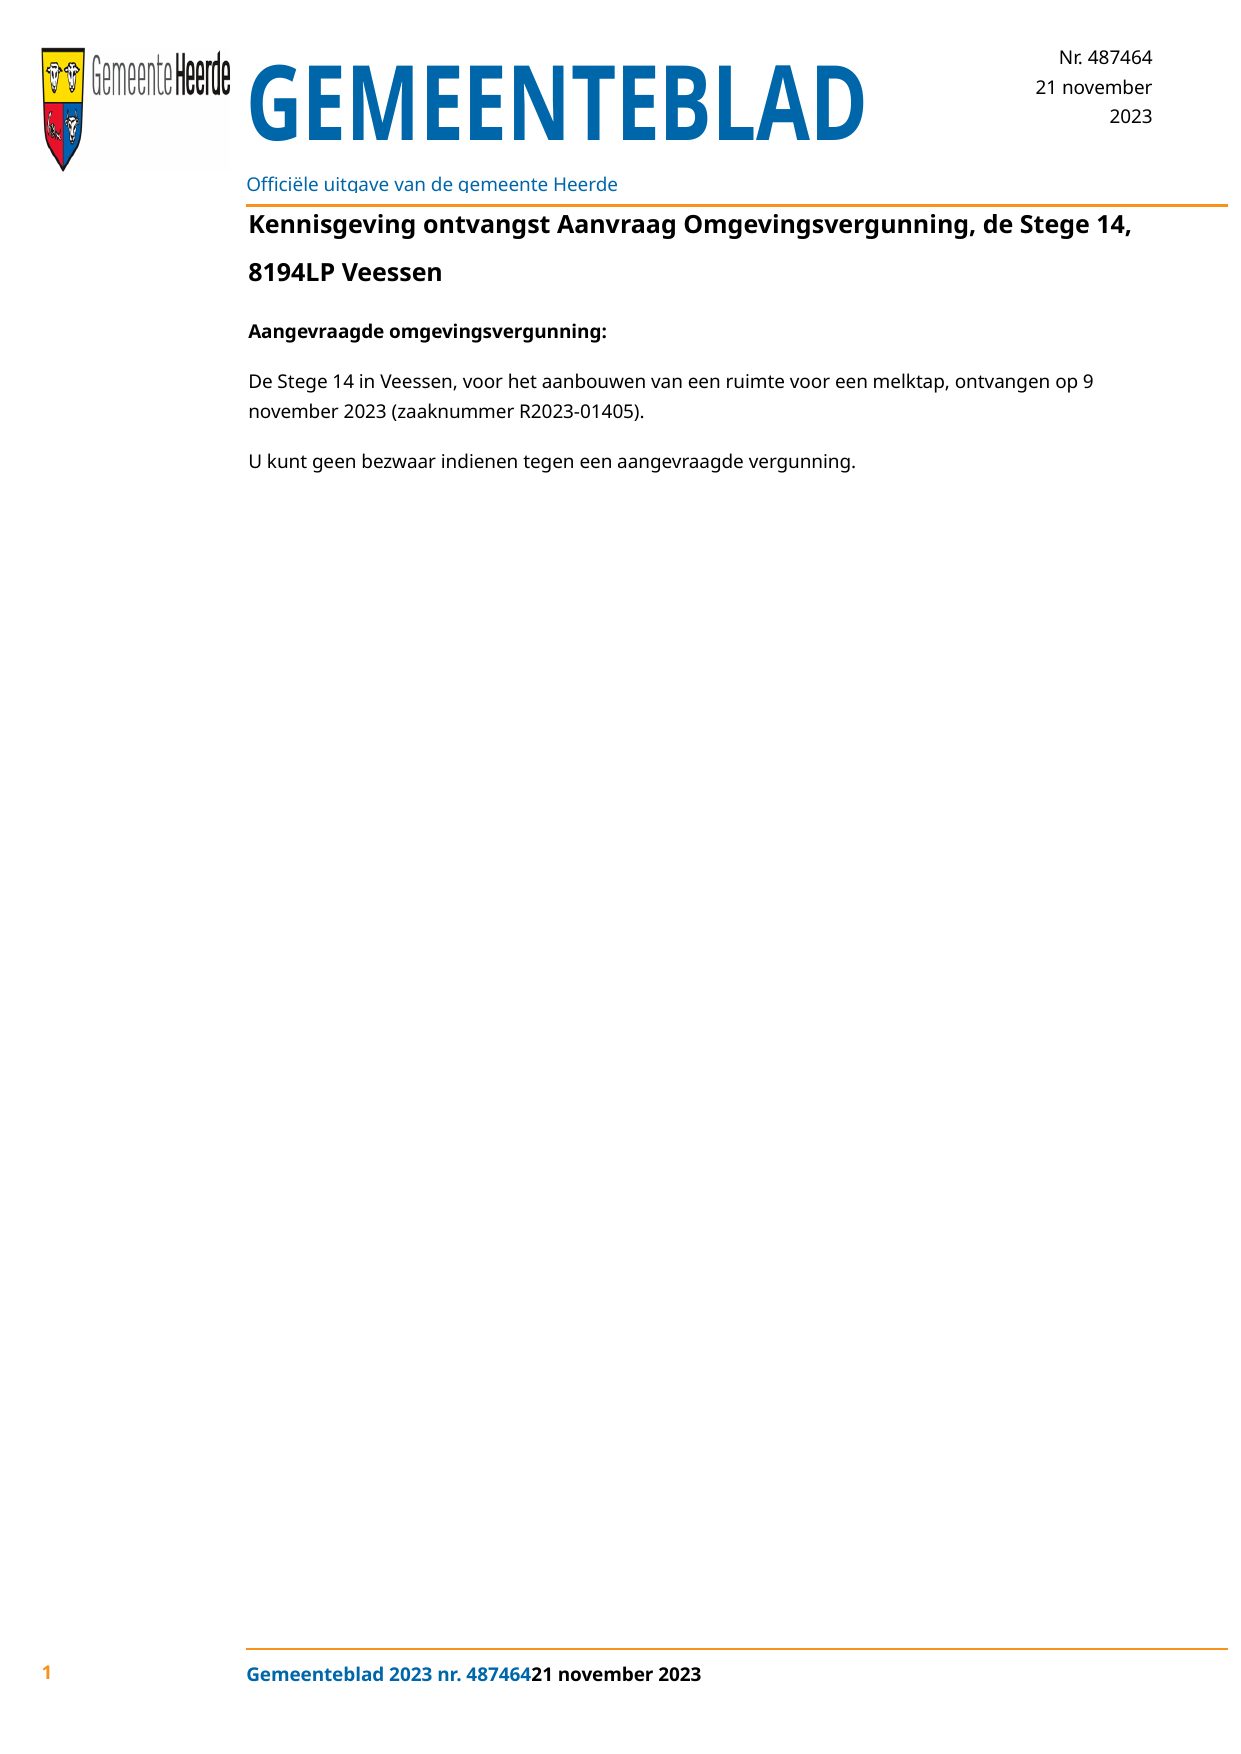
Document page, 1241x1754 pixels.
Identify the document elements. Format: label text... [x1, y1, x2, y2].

text Aangevraagde omgevingsvergunning: [248, 318, 1152, 344]
text U kunt geen bezwaar indienen tegen een aangevraagde vergunning. [248, 448, 1152, 474]
picture [41, 47, 231, 172]
text De Stege 14 in Veessen, voor het aanbouwen van een ruimte voor een melktap, ontvangen op 9 november 2023 (zaaknummer R2023-01405). [248, 368, 1152, 424]
text Kennisgeving ontvangst Aanvraag Omgevingsvergunning, de Stege 14, 8194LP Veessen [248, 207, 1152, 288]
